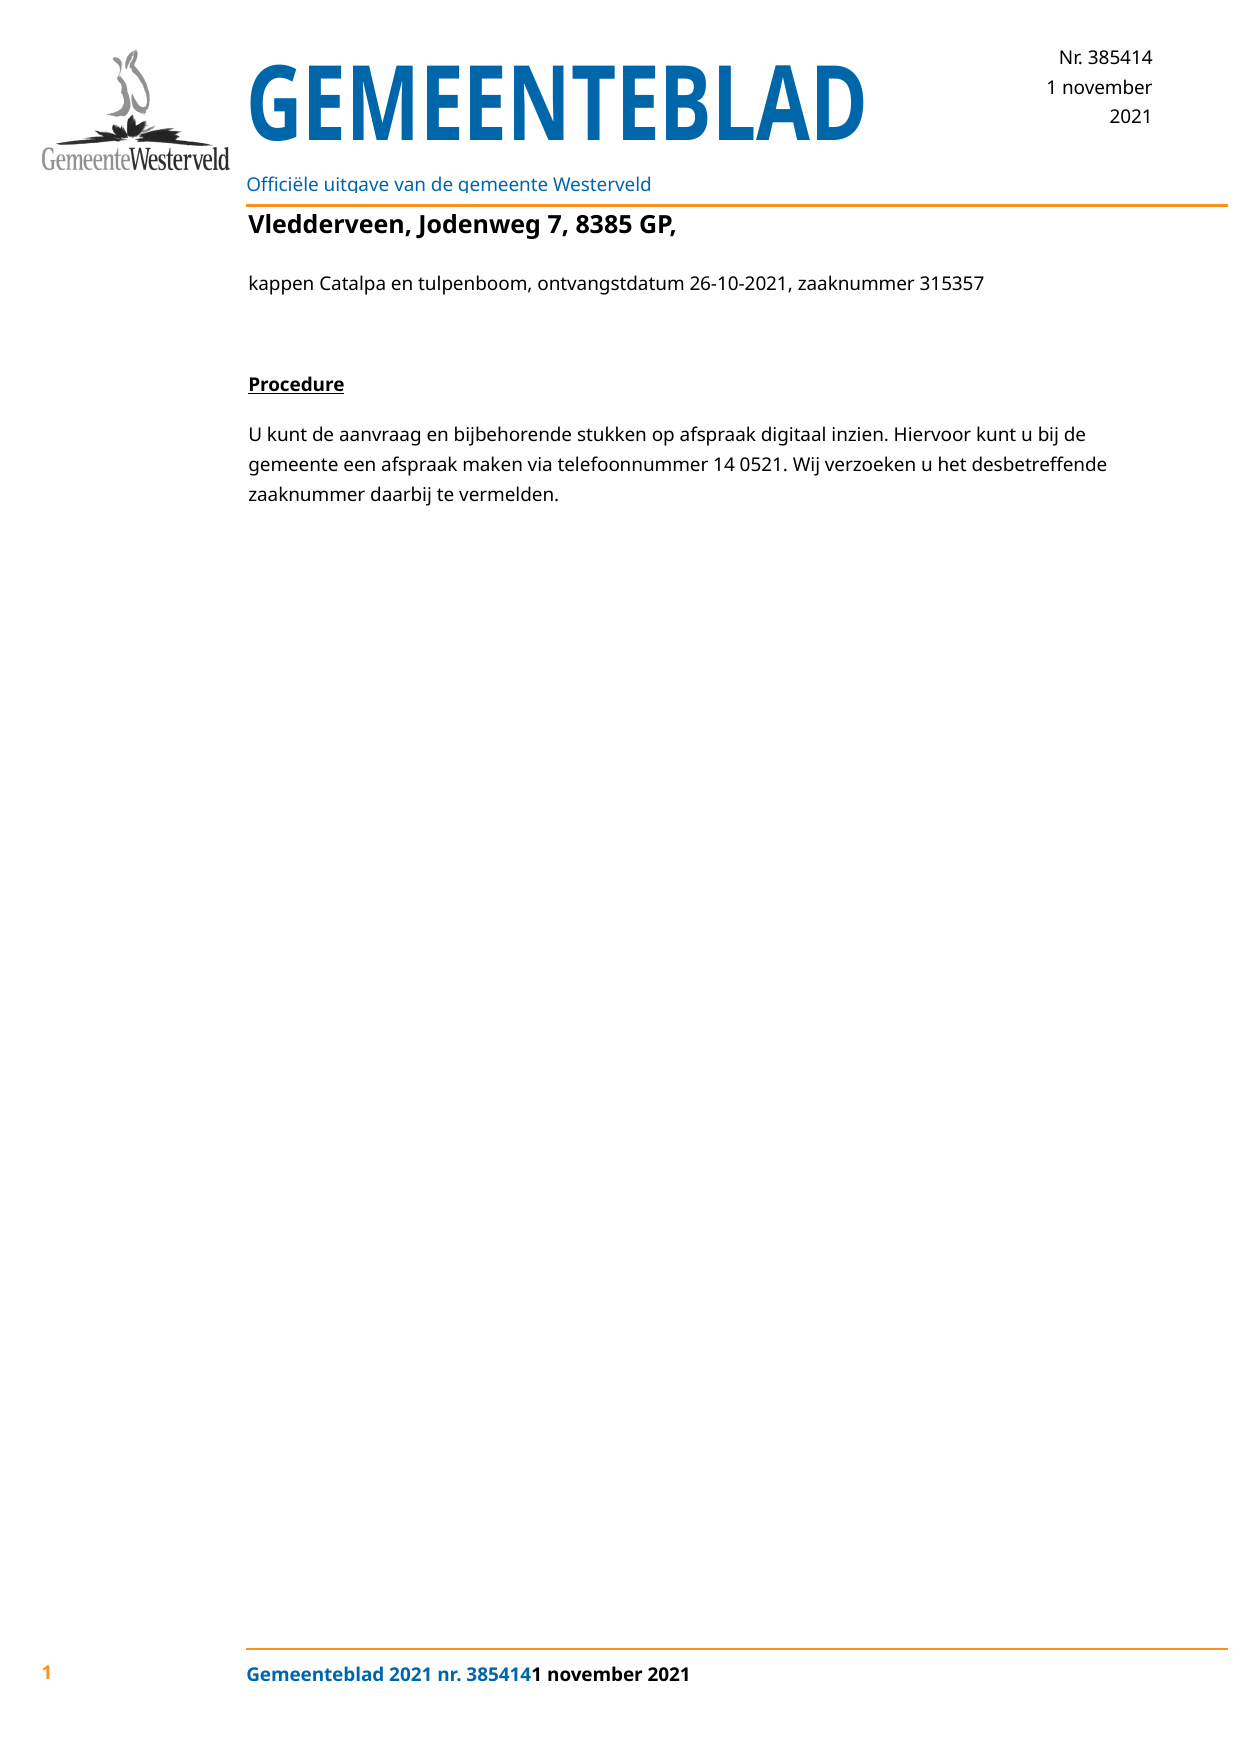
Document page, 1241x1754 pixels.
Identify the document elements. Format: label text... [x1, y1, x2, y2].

text U kunt de aanvraag en bijbehorende stukken op afspraak digitaal inzien. Hiervoor kunt u bij de gemeente een afspraak maken via telefoonnummer 14 0521. Wij verzoeken u het desbetreffende zaaknummer daarbij te vermelden. [248, 422, 1152, 506]
text Procedure [248, 371, 1152, 397]
picture [41, 47, 231, 172]
text kappen Catalpa en tulpenboom, ontvangstdatum 26-10-2021, zaaknummer 315357 [248, 270, 1152, 296]
text Vledderveen, Jodenweg 7, 8385 GP, [248, 207, 1152, 241]
